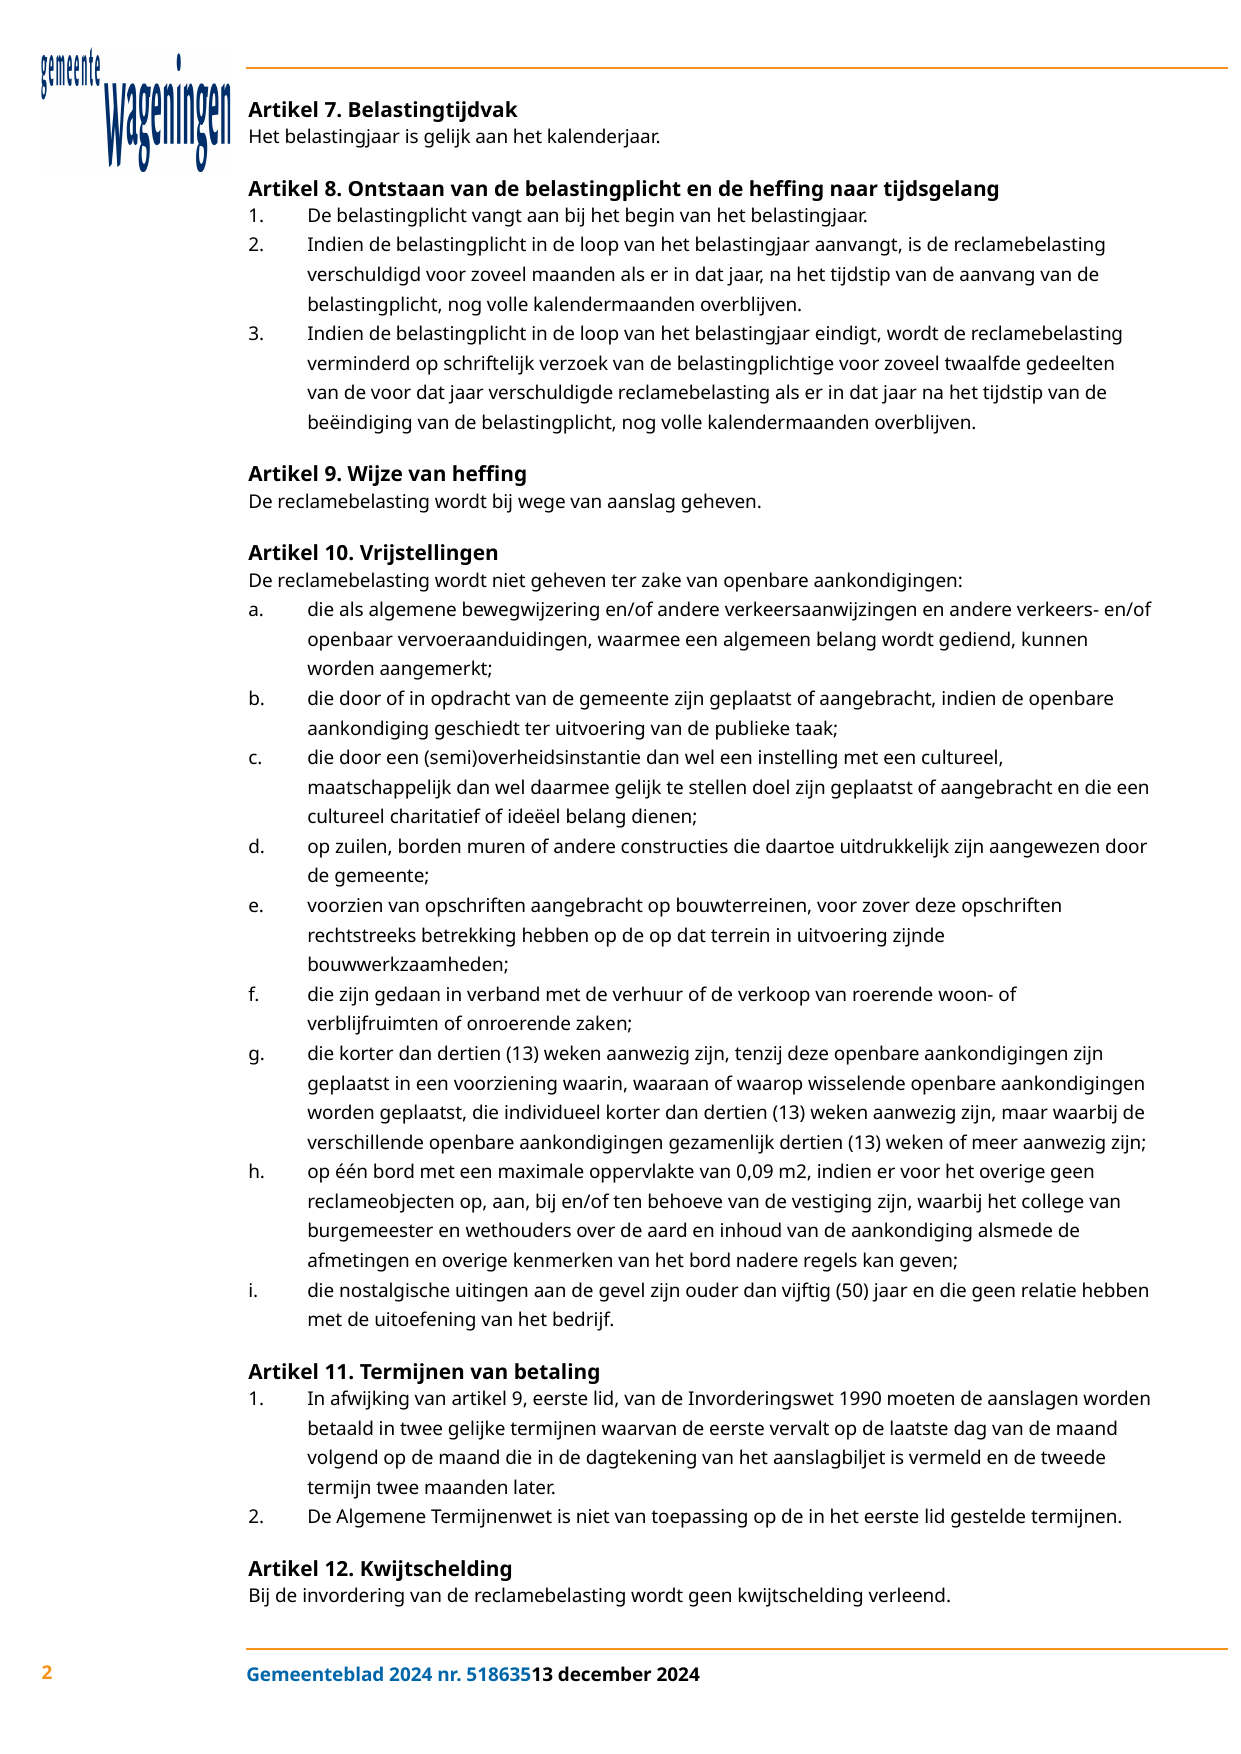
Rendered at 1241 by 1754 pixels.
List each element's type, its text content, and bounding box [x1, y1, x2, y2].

text Artikel 11. Termijnen van betaling [248, 1357, 1152, 1385]
text Artikel 12. Kwijtschelding [248, 1554, 1152, 1582]
picture [41, 47, 231, 172]
text Artikel 8. Ontstaan van de belastingplicht en de heffing naar tijdsgelang [248, 174, 1152, 202]
list op zuilen, borden muren of andere constructies die daartoe uitdrukkelijk zijn aangewezen door de gemeente; [248, 833, 1152, 888]
list die als algemene bewegwijzering en/of andere verkeersaanwijzingen en andere verkeers- en/of openbaar vervoeraanduidingen, waarmee een algemeen belang wordt gediend, kunnen worden aangemerkt; [248, 596, 1152, 681]
list die zijn gedaan in verband met de verhuur of de verkoop van roerende woon- of verblijfruimten of onroerende zaken; [248, 981, 1152, 1036]
list In afwijking van artikel 9, eerste lid, van de Invorderingswet 1990 moeten de aanslagen worden betaald in twee gelijke termijnen waarvan de eerste vervalt op de laatste dag van de maand volgend op de maand die in de dagtekening van het aanslagbiljet is vermeld en de tweede termijn twee maanden later. [248, 1385, 1152, 1500]
list die korter dan dertien (13) weken aanwezig zijn, tenzij deze openbare aankondigingen zijn geplaatst in een voorziening waarin, waaraan of waarop wisselende openbare aankondigingen worden geplaatst, die individueel korter dan dertien (13) weken aanwezig zijn, maar waarbij de verschillende openbare aankondigingen gezamenlijk dertien (13) weken of meer aanwezig zijn; [248, 1040, 1152, 1155]
list voorzien van opschriften aangebracht op bouwterreinen, voor zover deze opschriften rechtstreeks betrekking hebben op de op dat terrein in uitvoering zijnde bouwwerkzaamheden; [248, 892, 1152, 977]
text Artikel 7. Belastingtijdvak [248, 95, 1152, 123]
list Indien de belastingplicht in de loop van het belastingjaar aanvangt, is de reclamebelasting verschuldigd voor zoveel maanden als er in dat jaar, na het tijdstip van de aanvang van de belastingplicht, nog volle kalendermaanden overblijven. [248, 232, 1152, 317]
text Artikel 9. Wijze van heffing [248, 459, 1152, 488]
list die nostalgische uitingen aan de gevel zijn ouder dan vijftig (50) jaar en die geen relatie hebben met de uitoefening van het bedrijf. [248, 1277, 1152, 1332]
list De Algemene Termijnenwet is niet van toepassing op de in het eerste lid gestelde termijnen. [248, 1504, 1152, 1529]
list die door of in opdracht van de gemeente zijn geplaatst of aangebracht, indien de openbare aankondiging geschiedt ter uitvoering van de publieke taak; [248, 685, 1152, 741]
text Bij de invordering van de reclamebelasting wordt geen kwijtschelding verleend. [248, 1582, 1152, 1608]
list die door een (semi)overheidsinstantie dan wel een instelling met een cultureel, maatschappelijk dan wel daarmee gelijk te stellen doel zijn geplaatst of aangebracht en die een cultureel charitatief of ideëel belang dienen; [248, 744, 1152, 829]
list op één bord met een maximale oppervlakte van 0,09 m2, indien er voor het overige geen reclameobjecten op, aan, bij en/of ten behoeve van de vestiging zijn, waarbij het college van burgemeester en wethouders over de aard en inhoud van de aankondiging alsmede de afmetingen en overige kenmerken van het bord nadere regels kan geven; [248, 1158, 1152, 1273]
list Indien de belastingplicht in de loop van het belastingjaar eindigt, wordt de reclamebelasting verminderd op schriftelijk verzoek van de belastingplichtige voor zoveel twaalfde gedeelten van de voor dat jaar verschuldigde reclamebelasting als er in dat jaar na het tijdstip van de beëindiging van de belastingplicht, nog volle kalendermaanden overblijven. [248, 320, 1152, 435]
list De belastingplicht vangt aan bij het begin van het belastingjaar. [248, 202, 1152, 228]
text Het belastingjaar is gelijk aan het kalenderjaar. [248, 123, 1152, 149]
text Artikel 10. Vrijstellingen [248, 538, 1152, 567]
text De reclamebelasting wordt niet geheven ter zake van openbare aankondigingen: [248, 567, 1152, 593]
text De reclamebelasting wordt bij wege van aanslag geheven. [248, 488, 1152, 514]
